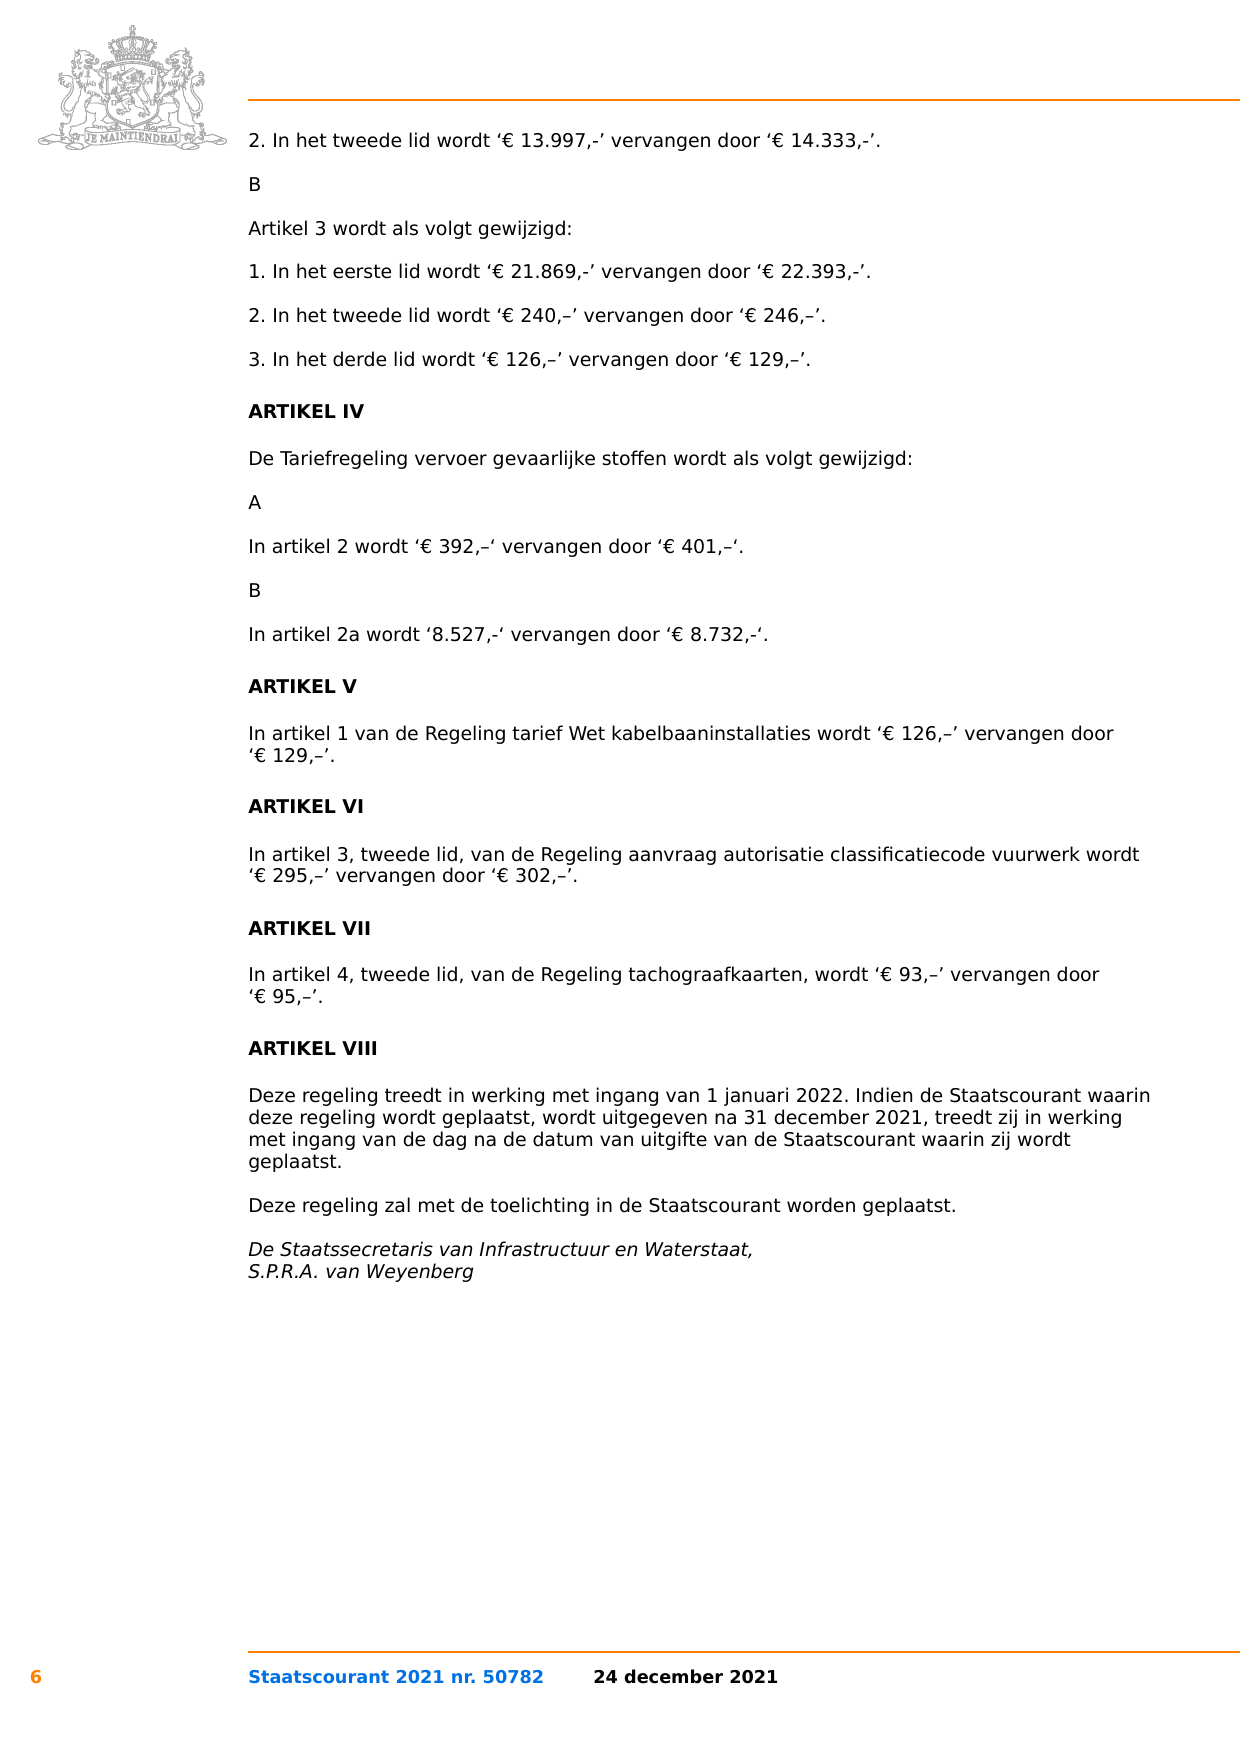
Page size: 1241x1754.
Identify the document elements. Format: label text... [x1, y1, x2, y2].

subtitle ARTIKEL V [248, 676, 1163, 697]
text Artikel 3 wordt als volgt gewijzigd: [248, 218, 1163, 239]
subtitle ARTIKEL VIII [248, 1038, 1163, 1060]
text In artikel 1 van de Regeling tarief Wet kabelbaaninstallaties wordt ‘€ 126,–’ vervangen door ‘€ 129,–’. [248, 722, 1163, 766]
text In artikel 4, tweede lid, van de Regeling tachograafkaarten, wordt ‘€ 93,–’ vervangen door ‘€ 95,–’. [248, 964, 1163, 1008]
text B [248, 580, 1163, 602]
subtitle ARTIKEL IV [248, 401, 1163, 423]
text In artikel 2 wordt ‘€ 392,–‘ vervangen door ‘€ 401,–‘. [248, 536, 1163, 558]
text 2. In het tweede lid wordt ‘€ 240,–’ vervangen door ‘€ 246,–’. [248, 305, 1163, 327]
text B [248, 174, 1163, 196]
text In artikel 3, tweede lid, van de Regeling aanvraag autorisatie classificatiecode vuurwerk wordt ‘€ 295,–’ vervangen door ‘€ 302,–’. [248, 843, 1163, 887]
text De Staatssecretaris van Infrastructuur en Waterstaat, S.P.R.A. van Weyenberg [248, 1239, 1163, 1283]
text De Tariefregeling vervoer gevaarlijke stoffen wordt als volgt gewijzigd: [248, 448, 1163, 470]
text A [248, 492, 1163, 514]
text 3. In het derde lid wordt ‘€ 126,–’ vervangen door ‘€ 129,–’. [248, 349, 1163, 371]
text 1. In het eerste lid wordt ‘€ 21.869,-’ vervangen door ‘€ 22.393,-’. [248, 261, 1163, 283]
text Deze regeling treedt in werking met ingang van 1 januari 2022. Indien de Staatscourant waarin deze regeling wordt geplaatst, wordt uitgegeven na 31 december 2021, treedt zij in werking met ingang van de dag na de datum van uitgifte van de Staatscourant waarin zij wordt geplaatst. [248, 1085, 1163, 1173]
text 2. In het tweede lid wordt ‘€ 13.997,-’ vervangen door ‘€ 14.333,-’. [248, 130, 1163, 152]
text In artikel 2a wordt ‘8.527,-‘ vervangen door ‘€ 8.732,-‘. [248, 623, 1163, 646]
text Deze regeling zal met de toelichting in de Staatscourant worden geplaatst. [248, 1195, 1163, 1217]
subtitle ARTIKEL VI [248, 796, 1163, 818]
subtitle ARTIKEL VII [248, 917, 1163, 939]
picture [38, 25, 227, 150]
